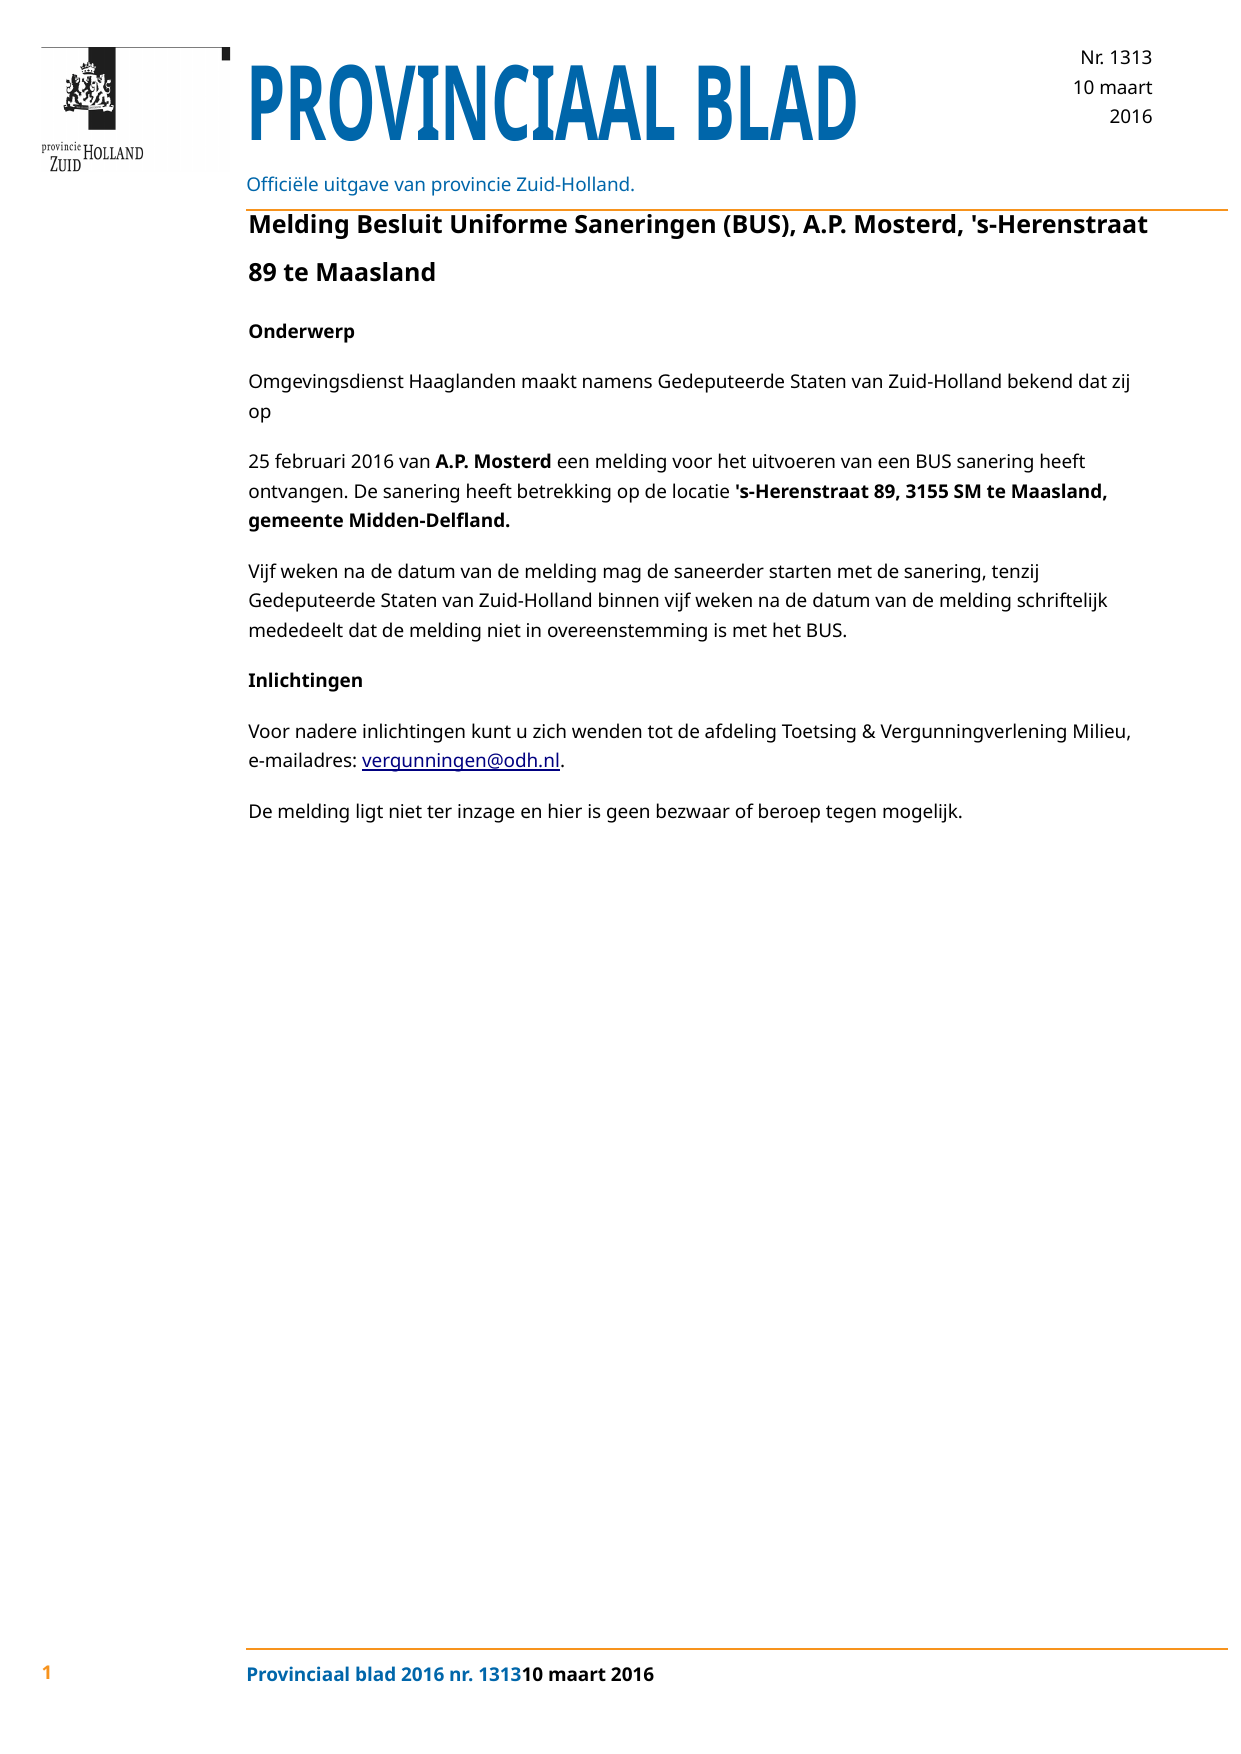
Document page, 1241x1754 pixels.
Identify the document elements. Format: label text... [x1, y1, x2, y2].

text Onderwerp [248, 318, 1152, 344]
text De melding ligt niet ter inzage en hier is geen bezwaar of beroep tegen mogelijk. [248, 798, 1152, 824]
text 25 februari 2016 van A.P. Mosterd een melding voor het uitvoeren van een BUS sanering heeft ontvangen. De sanering heeft betrekking op de locatie 's-Herenstraat 89, 3155 SM te Maasland, gemeente Midden-Delfland. [248, 448, 1152, 533]
picture [41, 47, 231, 172]
text Vijf weken na de datum van de melding mag de saneerder starten met de sanering, tenzij Gedeputeerde Staten van Zuid-Holland binnen vijf weken na de datum van de melding schriftelijk mededeelt dat de melding niet in overeenstemming is met het BUS. [248, 558, 1152, 643]
text Inlichtingen [248, 667, 1152, 693]
text Melding Besluit Uniforme Saneringen (BUS), A.P. Mosterd, 's-Herenstraat 89 te Maasland [248, 211, 1152, 288]
text Omgevingsdienst Haaglanden maakt namens Gedeputeerde Staten van Zuid-Holland bekend dat zij op [248, 368, 1152, 424]
text Voor nadere inlichtingen kunt u zich wenden tot de afdeling Toetsing & Vergunningverlening Milieu, e-mailadres: vergunningen@odh.nl. [248, 718, 1152, 773]
